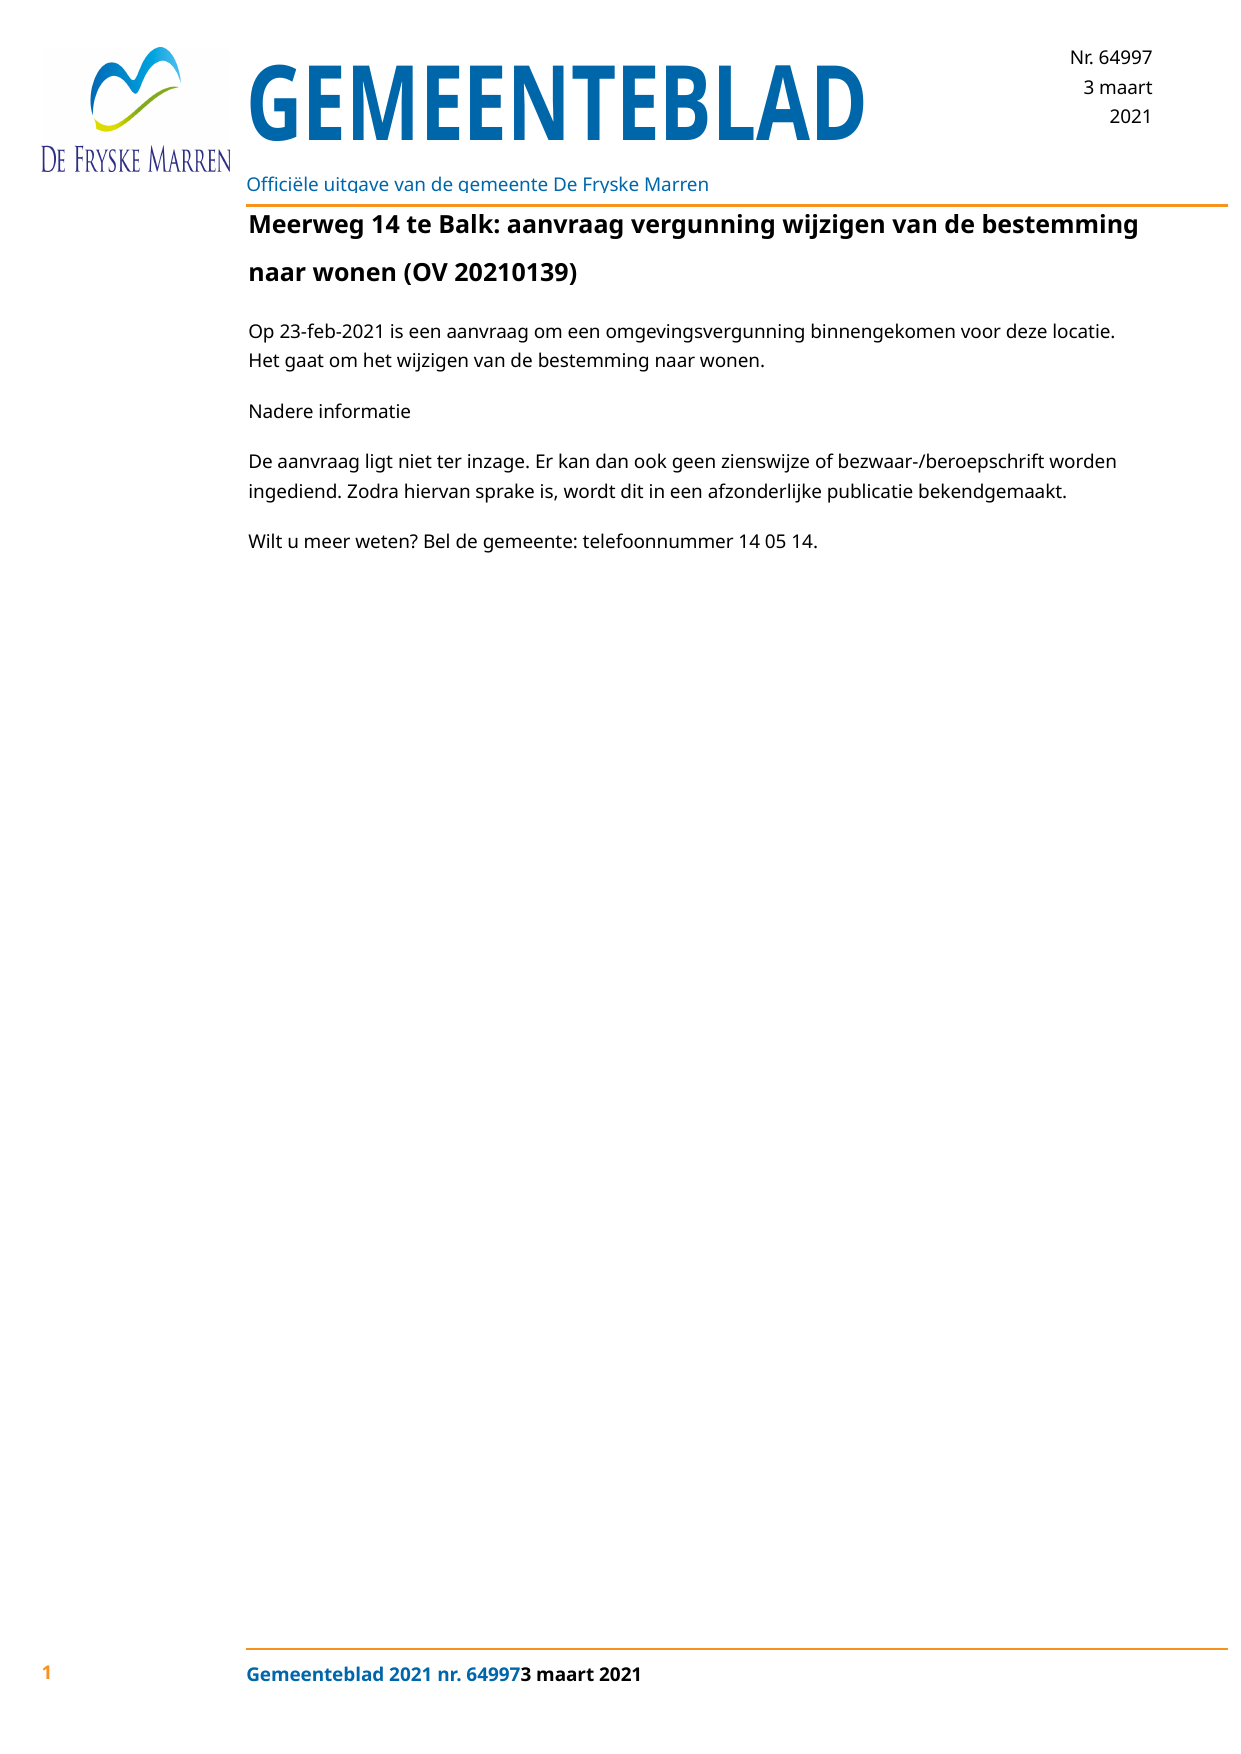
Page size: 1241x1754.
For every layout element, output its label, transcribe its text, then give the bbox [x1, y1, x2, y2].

text Meerweg 14 te Balk: aanvraag vergunning wijzigen van de bestemming naar wonen (OV 20210139) [248, 207, 1152, 288]
text De aanvraag ligt niet ter inzage. Er kan dan ook geen zienswijze of bezwaar-/beroepschrift worden ingediend. Zodra hiervan sprake is, wordt dit in een afzonderlijke publicatie bekendgemaakt. [248, 448, 1152, 504]
text Wilt u meer weten? Bel de gemeente: telefoonnummer 14 05 14. [248, 528, 1152, 554]
text Nadere informatie [248, 398, 1152, 424]
text Op 23-feb-2021 is een aanvraag om een omgevingsvergunning binnengekomen voor deze locatie. Het gaat om het wijzigen van de bestemming naar wonen. [248, 318, 1152, 373]
picture [41, 47, 231, 172]
